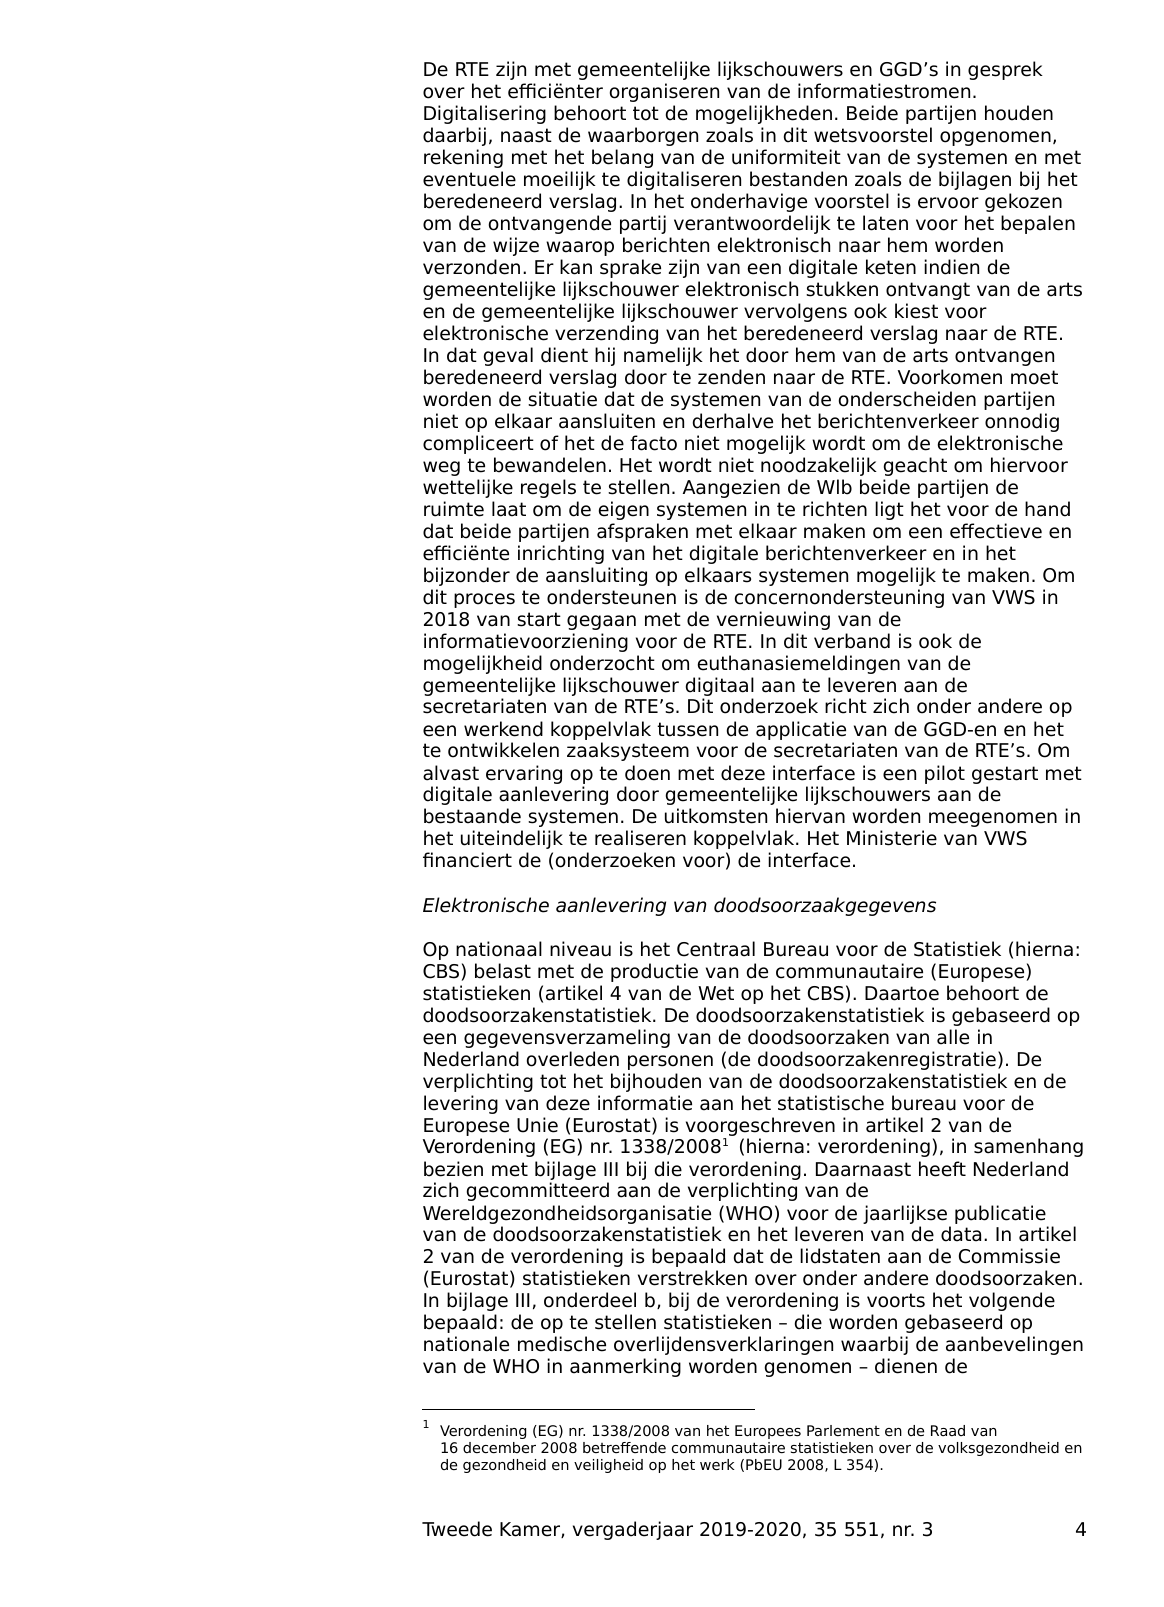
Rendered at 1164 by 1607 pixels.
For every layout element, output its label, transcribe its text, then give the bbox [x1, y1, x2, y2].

text Op nationaal niveau is het Centraal Bureau voor de Statistiek (hierna: CBS) belast met de productie van de communautaire (Europese) statistieken (artikel 4 van de Wet op het CBS). Daartoe behoort de doodsoorzakenstatistiek. De doodsoorzakenstatistiek is gebaseerd op een gegevensverzameling van de doodsoorzaken van alle in Nederland overleden personen (de doodsoorzakenregistratie). De verplichting tot het bijhouden van de doodsoorzakenstatistiek en de levering van deze informatie aan het statistische bureau voor de Europese Unie (Eurostat) is voorgeschreven in artikel 2 van de Verordening (EG) nr. 1338/2008 (hierna: verordening), in samenhang bezien met bijlage III bij die verordening. Daarnaast heeft Nederland zich gecommitteerd aan de verplichting van de Wereldgezondheidsorganisatie (WHO) voor de jaarlijkse publicatie van de doodsoorzakenstatistiek en het leveren van de data. In artikel 2 van de verordening is bepaald dat de lidstaten aan de Commissie (Eurostat) statistieken verstrekken over onder andere doodsoorzaken. In bijlage III, onderdeel b, bij de verordening is voorts het volgende bepaald: de op te stellen statistieken – die worden gebaseerd op nationale medische overlijdensverklaringen waarbij de aanbevelingen van de WHO in aanmerking worden genomen – dienen de [422, 939, 1087, 1378]
subtitle Elektronische aanlevering van doodsoorzaakgegevens [422, 894, 1087, 916]
text De RTE zijn met gemeentelijke lijkschouwers en GGD’s in gesprek over het efficiënter organiseren van de informatiestromen. Digitalisering behoort tot de mogelijkheden. Beide partijen houden daarbij, naast de waarborgen zoals in dit wetsvoorstel opgenomen, rekening met het belang van de uniformiteit van de systemen en met eventuele moeilijk te digitaliseren bestanden zoals de bijlagen bij het beredeneerd verslag. In het onderhavige voorstel is ervoor gekozen om de ontvangende partij verantwoordelijk te laten voor het bepalen van de wijze waarop berichten elektronisch naar hem worden verzonden. Er kan sprake zijn van een digitale keten indien de gemeentelijke lijkschouwer elektronisch stukken ontvangt van de arts en de gemeentelijke lijkschouwer vervolgens ook kiest voor elektronische verzending van het beredeneerd verslag naar de RTE. In dat geval dient hij namelijk het door hem van de arts ontvangen beredeneerd verslag door te zenden naar de RTE. Voorkomen moet worden de situatie dat de systemen van de onderscheiden partijen niet op elkaar aansluiten en derhalve het berichtenverkeer onnodig compliceert of het de facto niet mogelijk wordt om de elektronische weg te bewandelen. Het wordt niet noodzakelijk geacht om hiervoor wettelijke regels te stellen. Aangezien de Wlb beide partijen de ruimte laat om de eigen systemen in te richten ligt het voor de hand dat beide partijen afspraken met elkaar maken om een effectieve en efficiënte inrichting van het digitale berichtenverkeer en in het bijzonder de aansluiting op elkaars systemen mogelijk te maken. Om dit proces te ondersteunen is de concernondersteuning van VWS in 2018 van start gegaan met de vernieuwing van de informatievoorziening voor de RTE. In dit verband is ook de mogelijkheid onderzocht om euthanasiemeldingen van de gemeentelijke lijkschouwer digitaal aan te leveren aan de secretariaten van de RTE’s. Dit onderzoek richt zich onder andere op een werkend koppelvlak tussen de applicatie van de GGD-en en het te ontwikkelen zaaksysteem voor de secretariaten van de RTE’s. Om alvast ervaring op te doen met deze interface is een pilot gestart met digitale aanlevering door gemeentelijke lijkschouwers aan de bestaande systemen. De uitkomsten hiervan worden meegenomen in het uiteindelijk te realiseren koppelvlak. Het Ministerie van VWS financiert de (onderzoeken voor) de interface. [422, 59, 1087, 872]
text Verordening (EG) nr. 1338/2008 van het Europees Parlement en de Raad van 16 december 2008 betreffende communautaire statistieken over de volksgezondheid en de gezondheid en veiligheid op het werk (PbEU 2008, L 354). [422, 1418, 1087, 1474]
